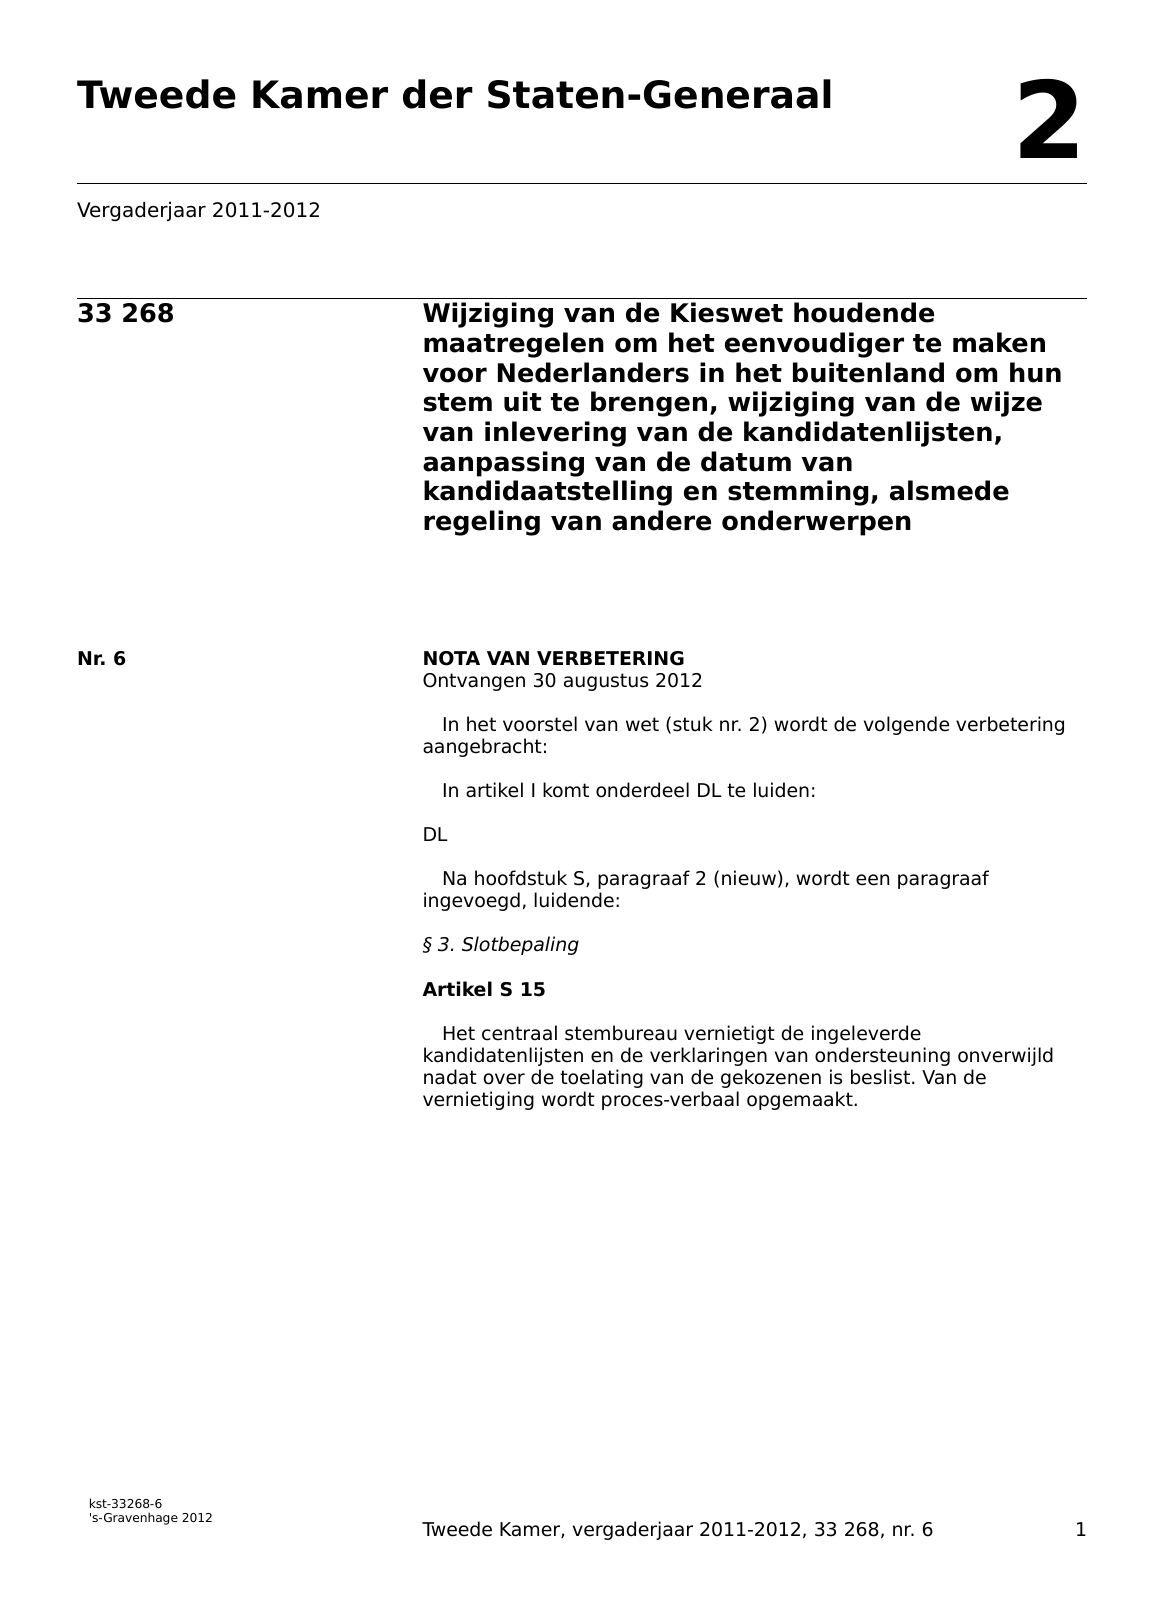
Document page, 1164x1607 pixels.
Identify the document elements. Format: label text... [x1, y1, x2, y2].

subtitle Nr. 6 NOTA VAN VERBETERING [77, 647, 1087, 669]
text In artikel I komt onderdeel DL te luiden: [422, 780, 1087, 802]
text Ontvangen 30 augustus 2012 [422, 669, 1087, 691]
text Na hoofdstuk S, paragraaf 2 (nieuw), wordt een paragraaf ingevoegd, luidende: [422, 868, 1087, 912]
table_cell Vergaderjaar 2011-2012 [77, 184, 1087, 298]
text Het centraal stembureau vernietigt de ingeleverde kandidatenlijsten en de verklaringen van ondersteuning onverwijld nadat over de toelating van de gekozenen is beslist. Van de vernietiging wordt proces-verbaal opgemaakt. [422, 1023, 1087, 1111]
subtitle § 3. Slotbepaling [422, 934, 1087, 956]
table_header Tweede Kamer der Staten-Generaal [77, 59, 886, 183]
text In het voorstel van wet (stuk nr. 2) wordt de volgende verbetering aangebracht: [422, 714, 1087, 758]
subtitle DL [422, 824, 1087, 846]
subtitle 33 268 Wijziging van de Kieswet houdende maatregelen om het eenvoudiger te maken voor Nederlanders in het buitenland om hun stem uit te brengen, wijziging van de wijze van inlevering van de kandidatenlijsten, aanpassing van de datum van kandidaatstelling en stemming, alsmede regeling van andere onderwerpen [77, 299, 1087, 536]
text kst-33268-6 [88, 1497, 323, 1511]
table_header 2 [886, 59, 1087, 183]
text 's-Gravenhage 2012 [88, 1511, 323, 1525]
subtitle Artikel S 15 [422, 978, 1087, 1000]
